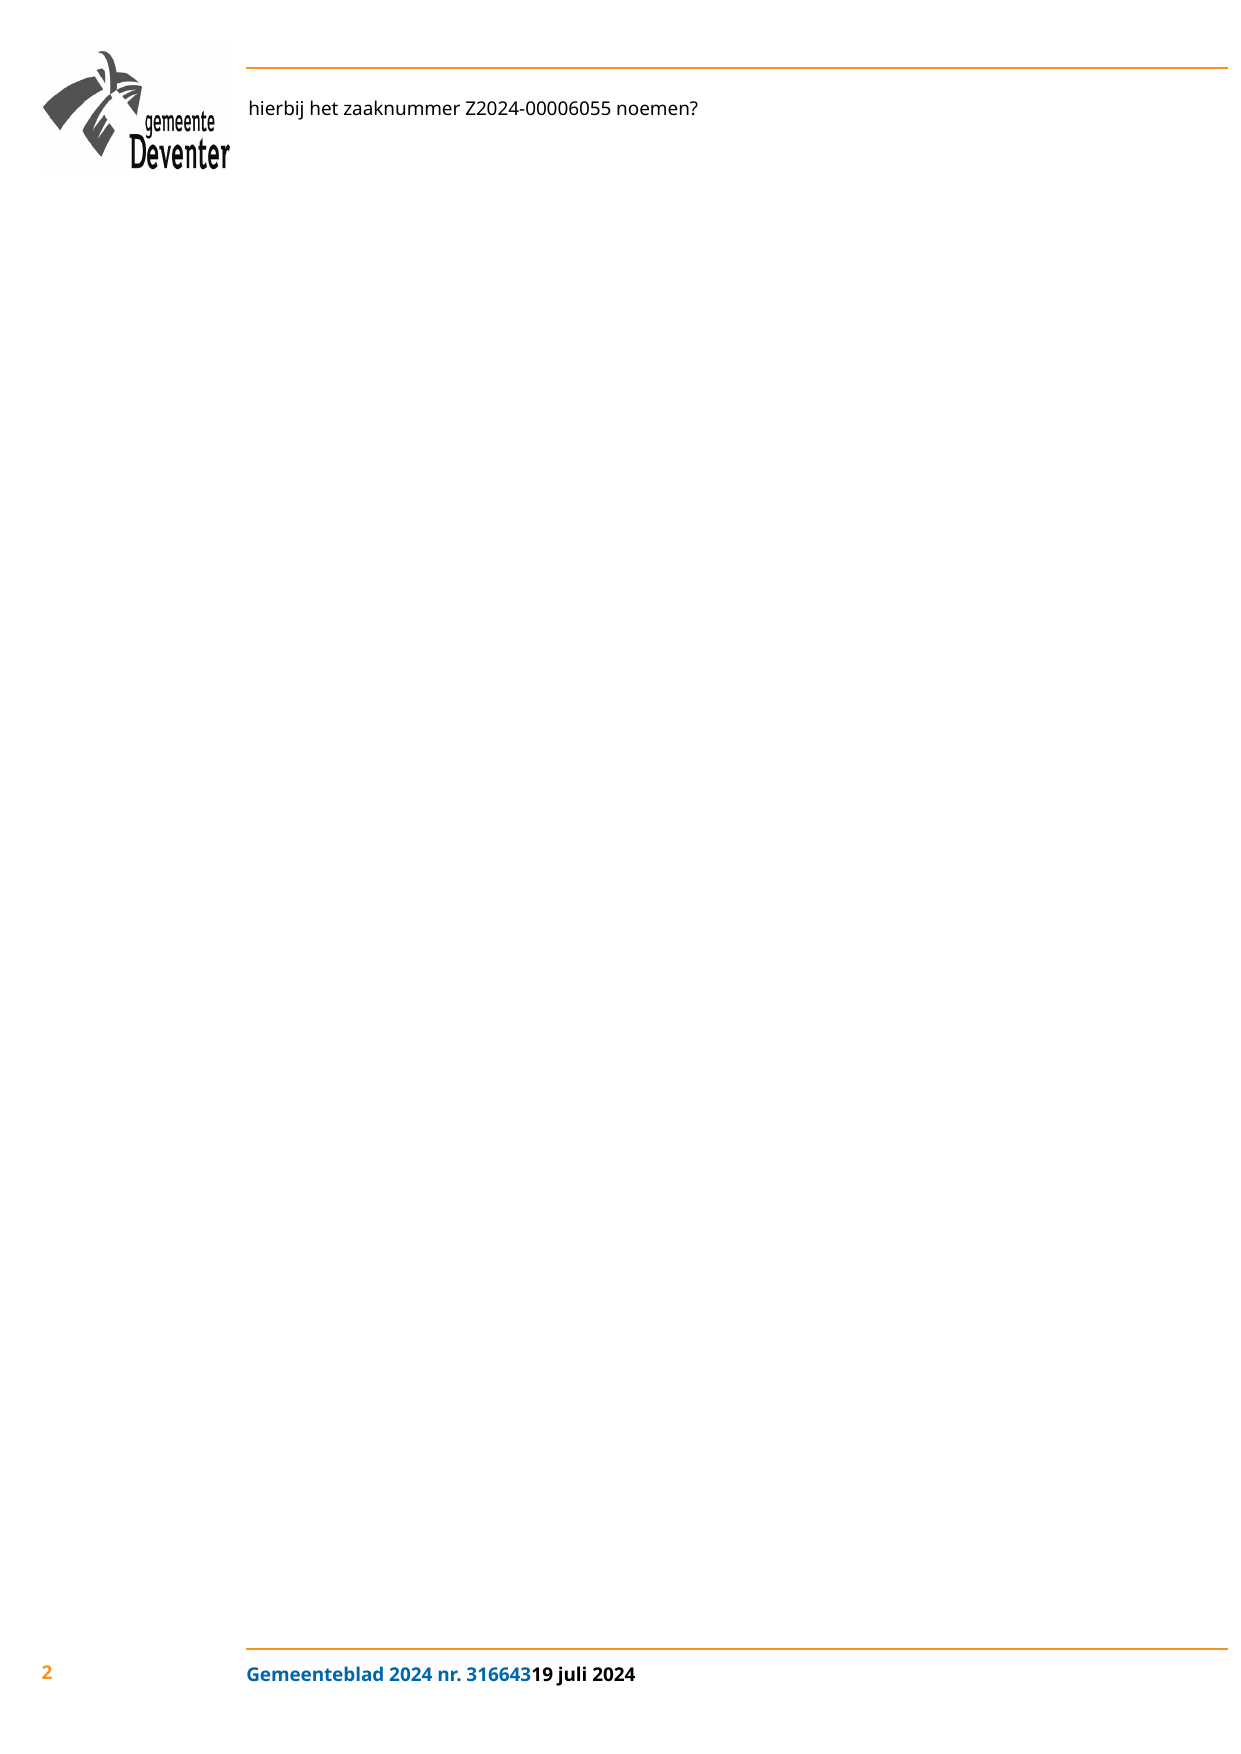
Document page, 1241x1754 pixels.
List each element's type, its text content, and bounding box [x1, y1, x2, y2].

picture [41, 47, 231, 172]
text hierbij het zaaknummer Z2024-00006055 noemen? [248, 95, 1152, 121]
